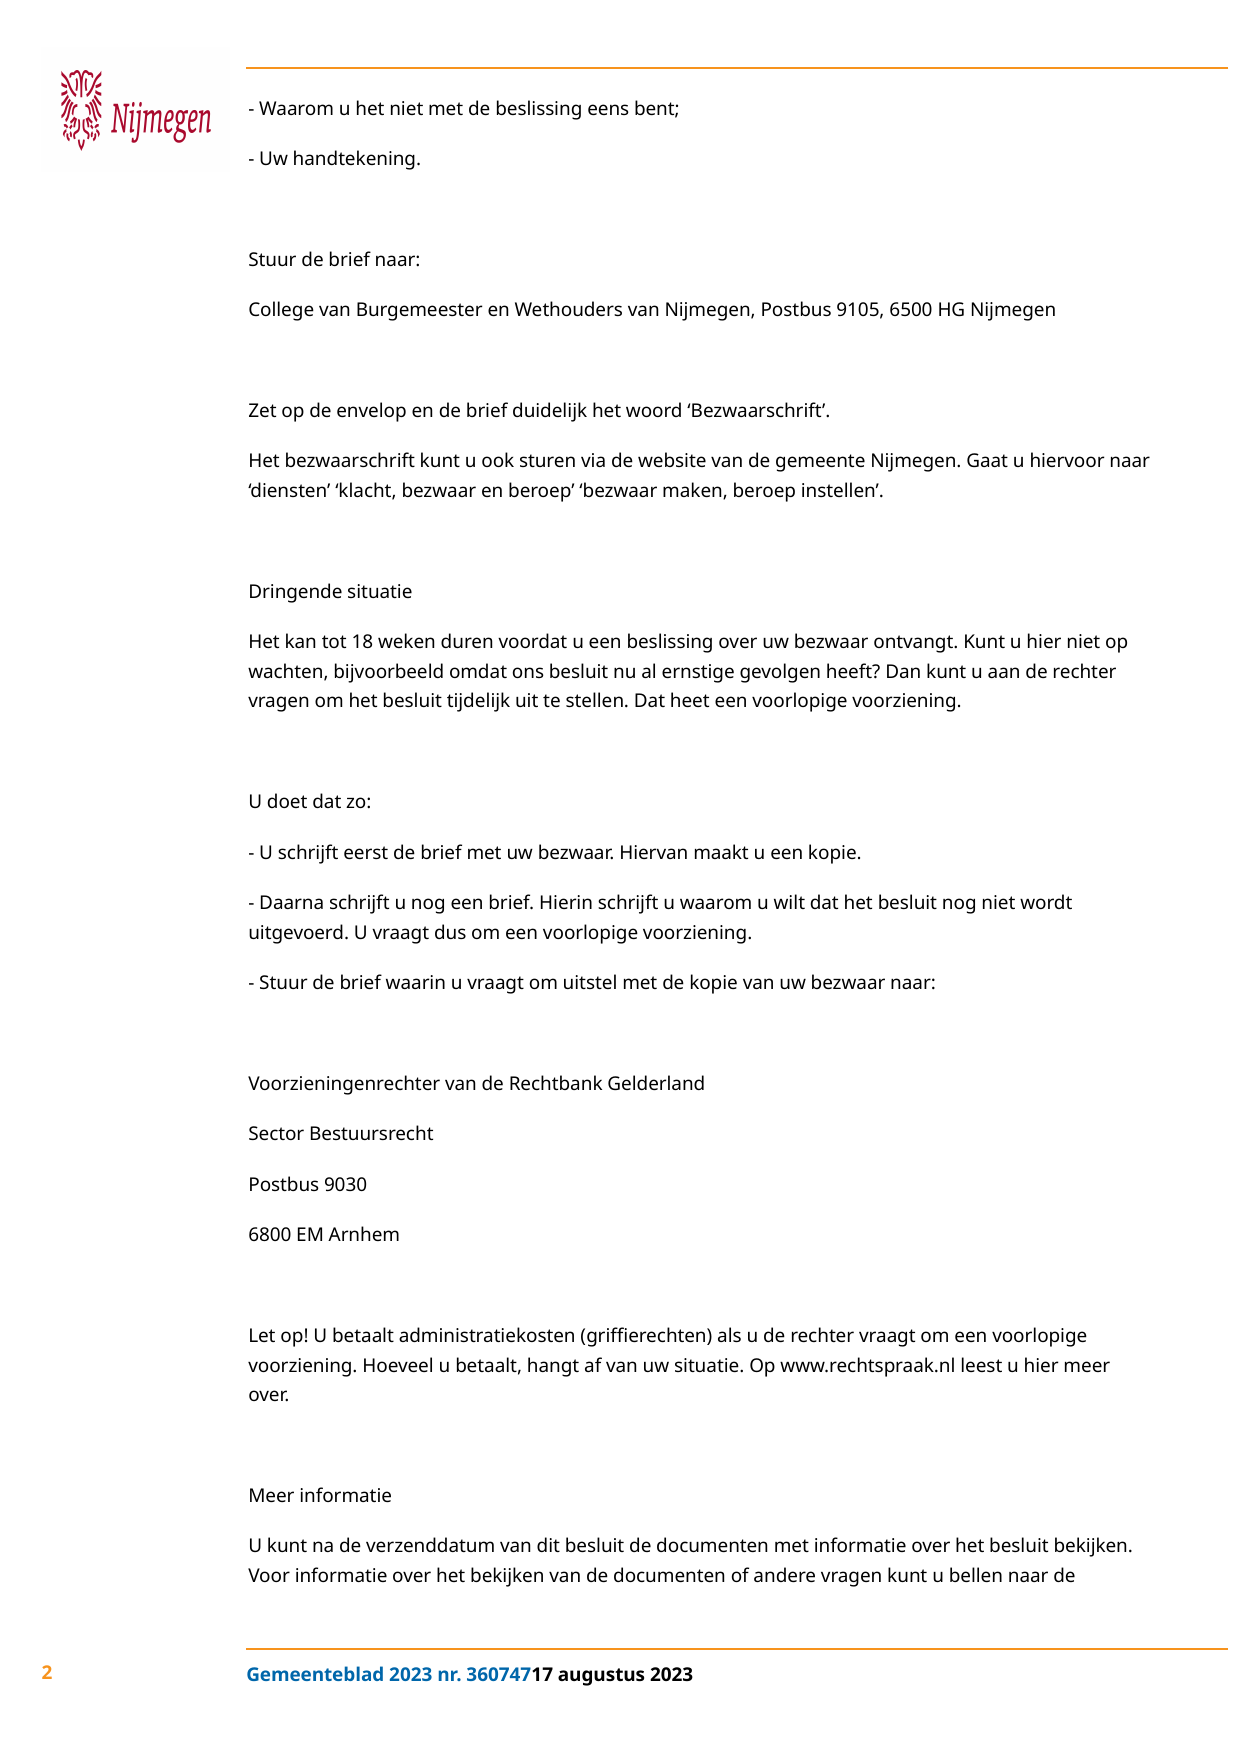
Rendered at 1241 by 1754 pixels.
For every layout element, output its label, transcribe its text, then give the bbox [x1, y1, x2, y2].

text Let op! U betaalt administratiekosten (griffierechten) als u de rechter vraagt om een voorlopige voorziening. Hoeveel u betaalt, hangt af van uw situatie. Op www.rechtspraak.nl leest u hier meer over. [248, 1322, 1152, 1407]
text Het kan tot 18 weken duren voordat u een beslissing over uw bezwaar ontvangt. Kunt u hier niet op wachten, bijvoorbeeld omdat ons besluit nu al ernstige gevolgen heeft? Dan kunt u aan de rechter vragen om het besluit tijdelijk uit te stellen. Dat heet een voorlopige voorziening. [248, 628, 1152, 713]
text Stuur de brief naar: [248, 246, 1152, 272]
text - Stuur de brief waarin u vraagt om uitstel met de kopie van uw bezwaar naar: [248, 969, 1152, 995]
text U doet dat zo: [248, 788, 1152, 814]
text Zet op de envelop en de brief duidelijk het woord ‘Bezwaarschrift’. [248, 397, 1152, 423]
text Voorzieningenrechter van de Rechtbank Gelderland [248, 1070, 1152, 1096]
picture [41, 47, 231, 172]
text Meer informatie [248, 1482, 1152, 1508]
text - Daarna schrijft u nog een brief. Hierin schrijft u waarom u wilt dat het besluit nog niet wordt uitgevoerd. U vraagt dus om een voorlopige voorziening. [248, 889, 1152, 945]
text - Waarom u het niet met de beslissing eens bent; [248, 95, 1152, 121]
text College van Burgemeester en Wethouders van Nijmegen, Postbus 9105, 6500 HG Nijmegen [248, 296, 1152, 322]
text 6800 EM Arnhem [248, 1221, 1152, 1247]
text Het bezwaarschrift kunt u ook sturen via de website van de gemeente Nijmegen. Gaat u hiervoor naar ‘diensten’ ‘klacht, bezwaar en beroep’ ‘bezwaar maken, beroep instellen’. [248, 448, 1152, 503]
text Dringende situatie [248, 578, 1152, 604]
text Postbus 9030 [248, 1171, 1152, 1197]
text Sector Bestuursrecht [248, 1121, 1152, 1146]
text - U schrijft eerst de brief met uw bezwaar. Hiervan maakt u een kopie. [248, 839, 1152, 865]
text U kunt na de verzenddatum van dit besluit de documenten met informatie over het besluit bekijken. Voor informatie over het bekijken van de documenten of andere vragen kunt u bellen naar de [248, 1533, 1152, 1588]
text - Uw handtekening. [248, 145, 1152, 171]
